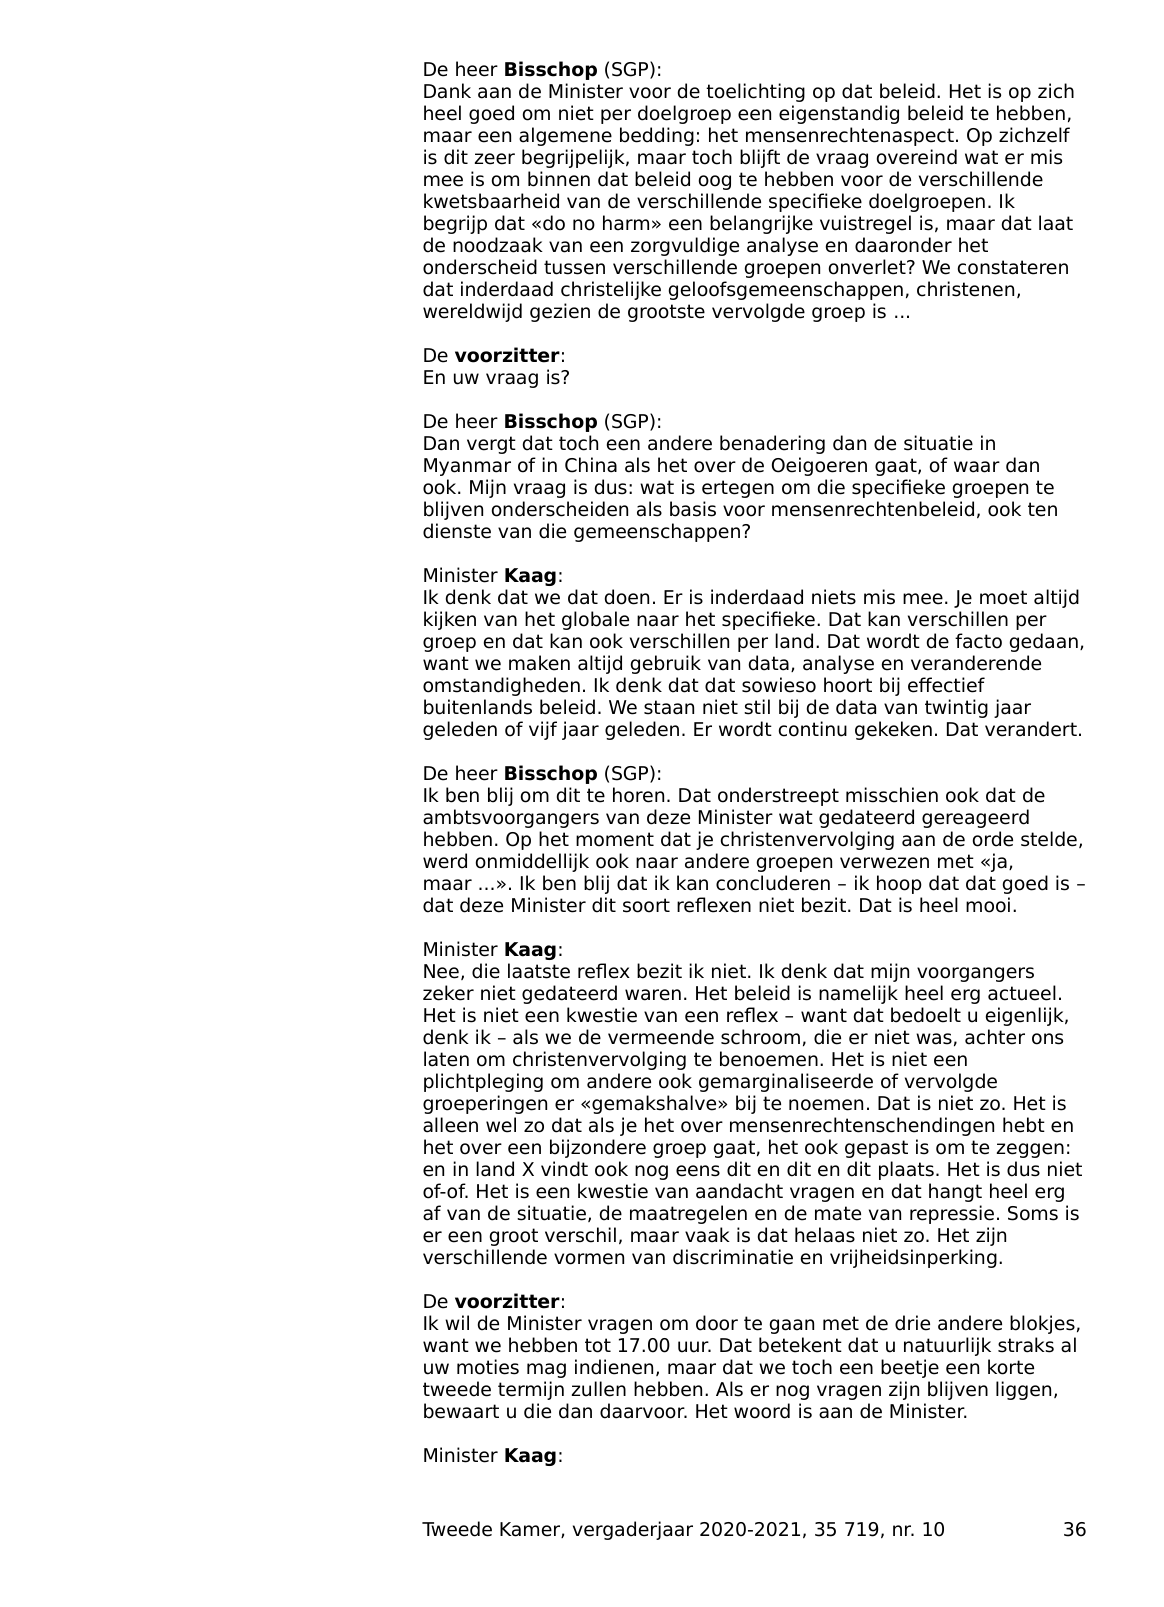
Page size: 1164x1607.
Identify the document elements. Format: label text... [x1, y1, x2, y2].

text Nee, die laatste reflex bezit ik niet. Ik denk dat mijn voorgangers zeker niet gedateerd waren. Het beleid is namelijk heel erg actueel. Het is niet een kwestie van een reflex – want dat bedoelt u eigenlijk, denk ik – als we de vermeende schroom, die er niet was, achter ons laten om christenvervolging te benoemen. Het is niet een plichtpleging om andere ook gemarginaliseerde of vervolgde groeperingen er «gemakshalve» bij te noemen. Dat is niet zo. Het is alleen wel zo dat als je het over mensenrechtenschendingen hebt en het over een bijzondere groep gaat, het ook gepast is om te zeggen: en in land X vindt ook nog eens dit en dit en dit plaats. Het is dus niet of-of. Het is een kwestie van aandacht vragen en dat hangt heel erg af van de situatie, de maatregelen en de mate van repressie. Soms is er een groot verschil, maar vaak is dat helaas niet zo. Het zijn verschillende vormen van discriminatie en vrijheidsinperking. [422, 961, 1087, 1269]
text De voorzitter: [422, 345, 1087, 367]
text De heer Bisschop (SGP): [422, 59, 1087, 81]
text Dank aan de Minister voor de toelichting op dat beleid. Het is op zich heel goed om niet per doelgroep een eigenstandig beleid te hebben, maar een algemene bedding: het mensenrechtenaspect. Op zichzelf is dit zeer begrijpelijk, maar toch blijft de vraag overeind wat er mis mee is om binnen dat beleid oog te hebben voor de verschillende kwetsbaarheid van de verschillende specifieke doelgroepen. Ik begrijp dat «do no harm» een belangrijke vuistregel is, maar dat laat de noodzaak van een zorgvuldige analyse en daaronder het onderscheid tussen verschillende groepen onverlet? We constateren dat inderdaad christelijke geloofsgemeenschappen, christenen, wereldwijd gezien de grootste vervolgde groep is ... [422, 81, 1087, 323]
text De heer Bisschop (SGP): [422, 763, 1087, 785]
text Ik ben blij om dit te horen. Dat onderstreept misschien ook dat de ambtsvoorgangers van deze Minister wat gedateerd gereageerd hebben. Op het moment dat je christenvervolging aan de orde stelde, werd onmiddellijk ook naar andere groepen verwezen met «ja, maar ...». Ik ben blij dat ik kan concluderen – ik hoop dat dat goed is – dat deze Minister dit soort reflexen niet bezit. Dat is heel mooi. [422, 785, 1087, 917]
text Ik denk dat we dat doen. Er is inderdaad niets mis mee. Je moet altijd kijken van het globale naar het specifieke. Dat kan verschillen per groep en dat kan ook verschillen per land. Dat wordt de facto gedaan, want we maken altijd gebruik van data, analyse en veranderende omstandigheden. Ik denk dat dat sowieso hoort bij effectief buitenlands beleid. We staan niet stil bij de data van twintig jaar geleden of vijf jaar geleden. Er wordt continu gekeken. Dat verandert. [422, 587, 1087, 741]
text De voorzitter: [422, 1291, 1087, 1313]
text Minister Kaag: [422, 939, 1087, 961]
text Dan vergt dat toch een andere benadering dan de situatie in Myanmar of in China als het over de Oeigoeren gaat, of waar dan ook. Mijn vraag is dus: wat is ertegen om die specifieke groepen te blijven onderscheiden als basis voor mensenrechtenbeleid, ook ten dienste van die gemeenschappen? [422, 433, 1087, 543]
text Minister Kaag: [422, 565, 1087, 587]
text En uw vraag is? [422, 367, 1087, 389]
text Ik wil de Minister vragen om door te gaan met de drie andere blokjes, want we hebben tot 17.00 uur. Dat betekent dat u natuurlijk straks al uw moties mag indienen, maar dat we toch een beetje een korte tweede termijn zullen hebben. Als er nog vragen zijn blijven liggen, bewaart u die dan daarvoor. Het woord is aan de Minister. [422, 1313, 1087, 1423]
text Minister Kaag: [422, 1445, 1087, 1467]
text De heer Bisschop (SGP): [422, 411, 1087, 433]
